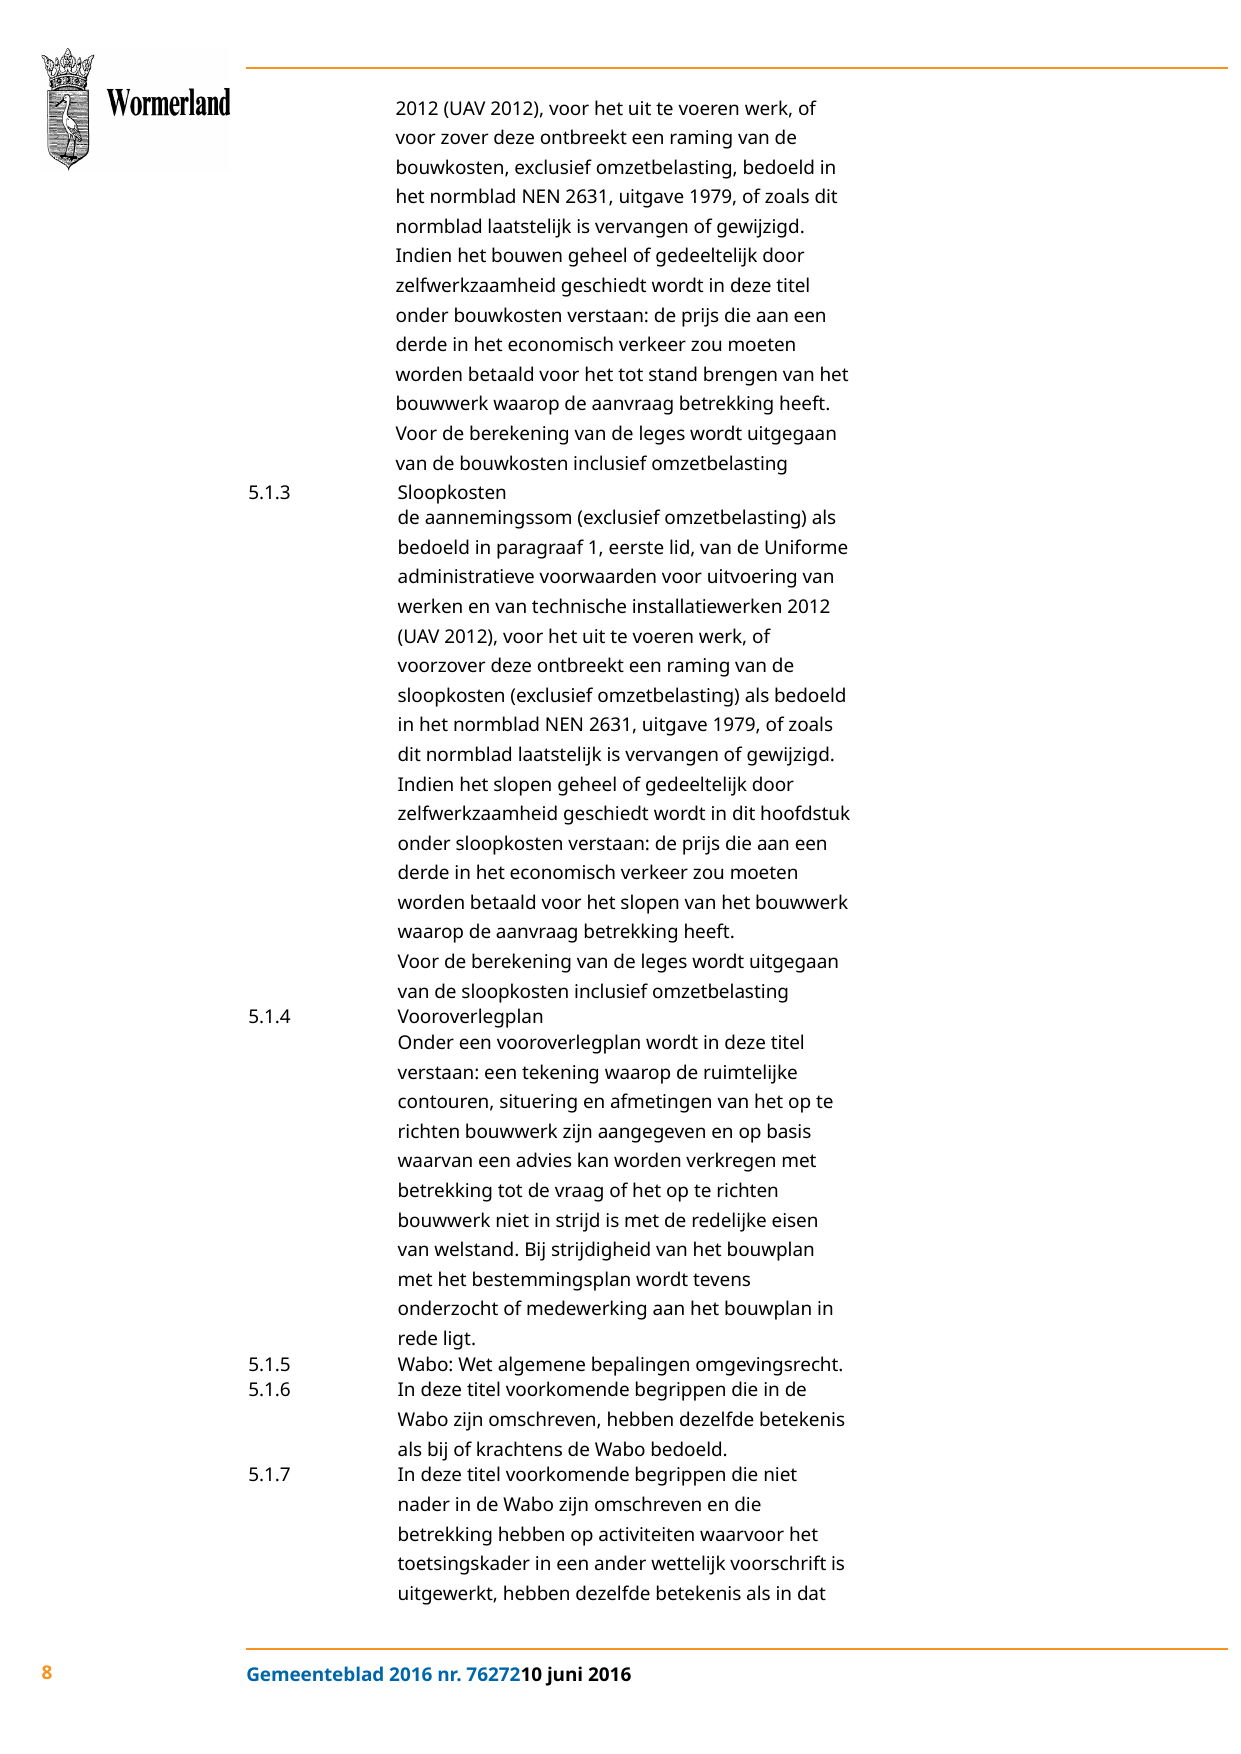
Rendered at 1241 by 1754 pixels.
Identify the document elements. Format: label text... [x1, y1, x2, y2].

table_header Sloopkosten [398, 479, 852, 504]
picture [41, 47, 231, 172]
table_cell [853, 1351, 1002, 1377]
table_cell [1002, 1351, 1152, 1377]
table_header 5.1.3 [248, 479, 397, 504]
table_cell 5.1.7 [248, 1462, 397, 1606]
table_cell [1002, 1004, 1152, 1029]
table_cell [1002, 1029, 1152, 1351]
table_cell [853, 1462, 1002, 1606]
table_cell de aannemingssom (exclusief omzetbelasting) als bedoeld in paragraaf 1, eerste lid, van de Uniforme administratieve voorwaarden voor uitvoering van werken en van technische installatiewerken 2012 (UAV 2012), voor het uit te voeren werk, of voorzover deze ontbreekt een raming van de sloopkosten (exclusief omzetbelasting) als bedoeld in het normblad NEN 2631, uitgave 1979, of zoals dit normblad laatstelijk is vervangen of gewijzigd. Indien het slopen geheel of gedeeltelijk door zelfwerkzaamheid geschiedt wordt in dit hoofdstuk onder sloopkosten verstaan: de prijs die aan een derde in het economisch verkeer zou moeten worden betaald voor het slopen van het bouwwerk waarop de aanvraag betrekking heeft. Voor de berekening van de leges wordt uitgegaan van de sloopkosten inclusief omzetbelasting [398, 505, 852, 1004]
table_cell [248, 505, 397, 1004]
table_cell [1002, 1377, 1152, 1462]
table_cell [853, 1029, 1002, 1351]
table_cell In deze titel voorkomende begrippen die in de Wabo zijn omschreven, hebben dezelfde betekenis als bij of krachtens de Wabo bedoeld. [398, 1377, 852, 1462]
table_cell Onder een vooroverlegplan wordt in deze titel verstaan: een tekening waarop de ruimtelijke contouren, situering en afmetingen van het op te richten bouwwerk zijn aangegeven en op basis waarvan een advies kan worden verkregen met betrekking tot de vraag of het op te richten bouwwerk niet in strijd is met de redelijke eisen van welstand. Bij strijdigheid van het bouwplan met het bestemmingsplan wordt tevens onderzocht of medewerking aan het bouwplan in rede ligt. [398, 1029, 852, 1351]
table_cell 5.1.6 [248, 1377, 397, 1462]
table_cell 2012 (UAV 2012), voor het uit te voeren werk, of voor zover deze ontbreekt een raming van de bouwkosten, exclusief omzetbelasting, bedoeld in het normblad NEN 2631, uitgave 1979, of zoals dit normblad laatstelijk is vervangen of gewijzigd. Indien het bouwen geheel of gedeeltelijk door zelfwerkzaamheid geschiedt wordt in deze titel onder bouwkosten verstaan: de prijs die aan een derde in het economisch verkeer zou moeten worden betaald voor het tot stand brengen van het bouwwerk waarop de aanvraag betrekking heeft. Voor de berekening van de leges wordt uitgegaan van de bouwkosten inclusief omzetbelasting [395, 95, 857, 476]
table_cell [248, 95, 395, 476]
table_cell 5.1.4 [248, 1004, 397, 1029]
table_cell [853, 1377, 1002, 1462]
table_cell [853, 1004, 1002, 1029]
table_cell [248, 1029, 397, 1351]
table_cell [1002, 1462, 1152, 1606]
table_cell [1004, 95, 1152, 476]
table_header [853, 479, 1002, 504]
table_cell [857, 95, 1004, 476]
table_cell Wabo: Wet algemene bepalingen omgevingsrecht. [398, 1351, 852, 1377]
table_cell In deze titel voorkomende begrippen die niet nader in de Wabo zijn omschreven en die betrekking hebben op activiteiten waarvoor het toetsingskader in een ander wettelijk voorschrift is uitgewerkt, hebben dezelfde betekenis als in dat [398, 1462, 852, 1606]
table_cell [1002, 505, 1152, 1004]
table_header [1002, 479, 1152, 504]
table_cell 5.1.5 [248, 1351, 397, 1377]
table_cell [853, 505, 1002, 1004]
table_cell Vooroverlegplan [398, 1004, 852, 1029]
